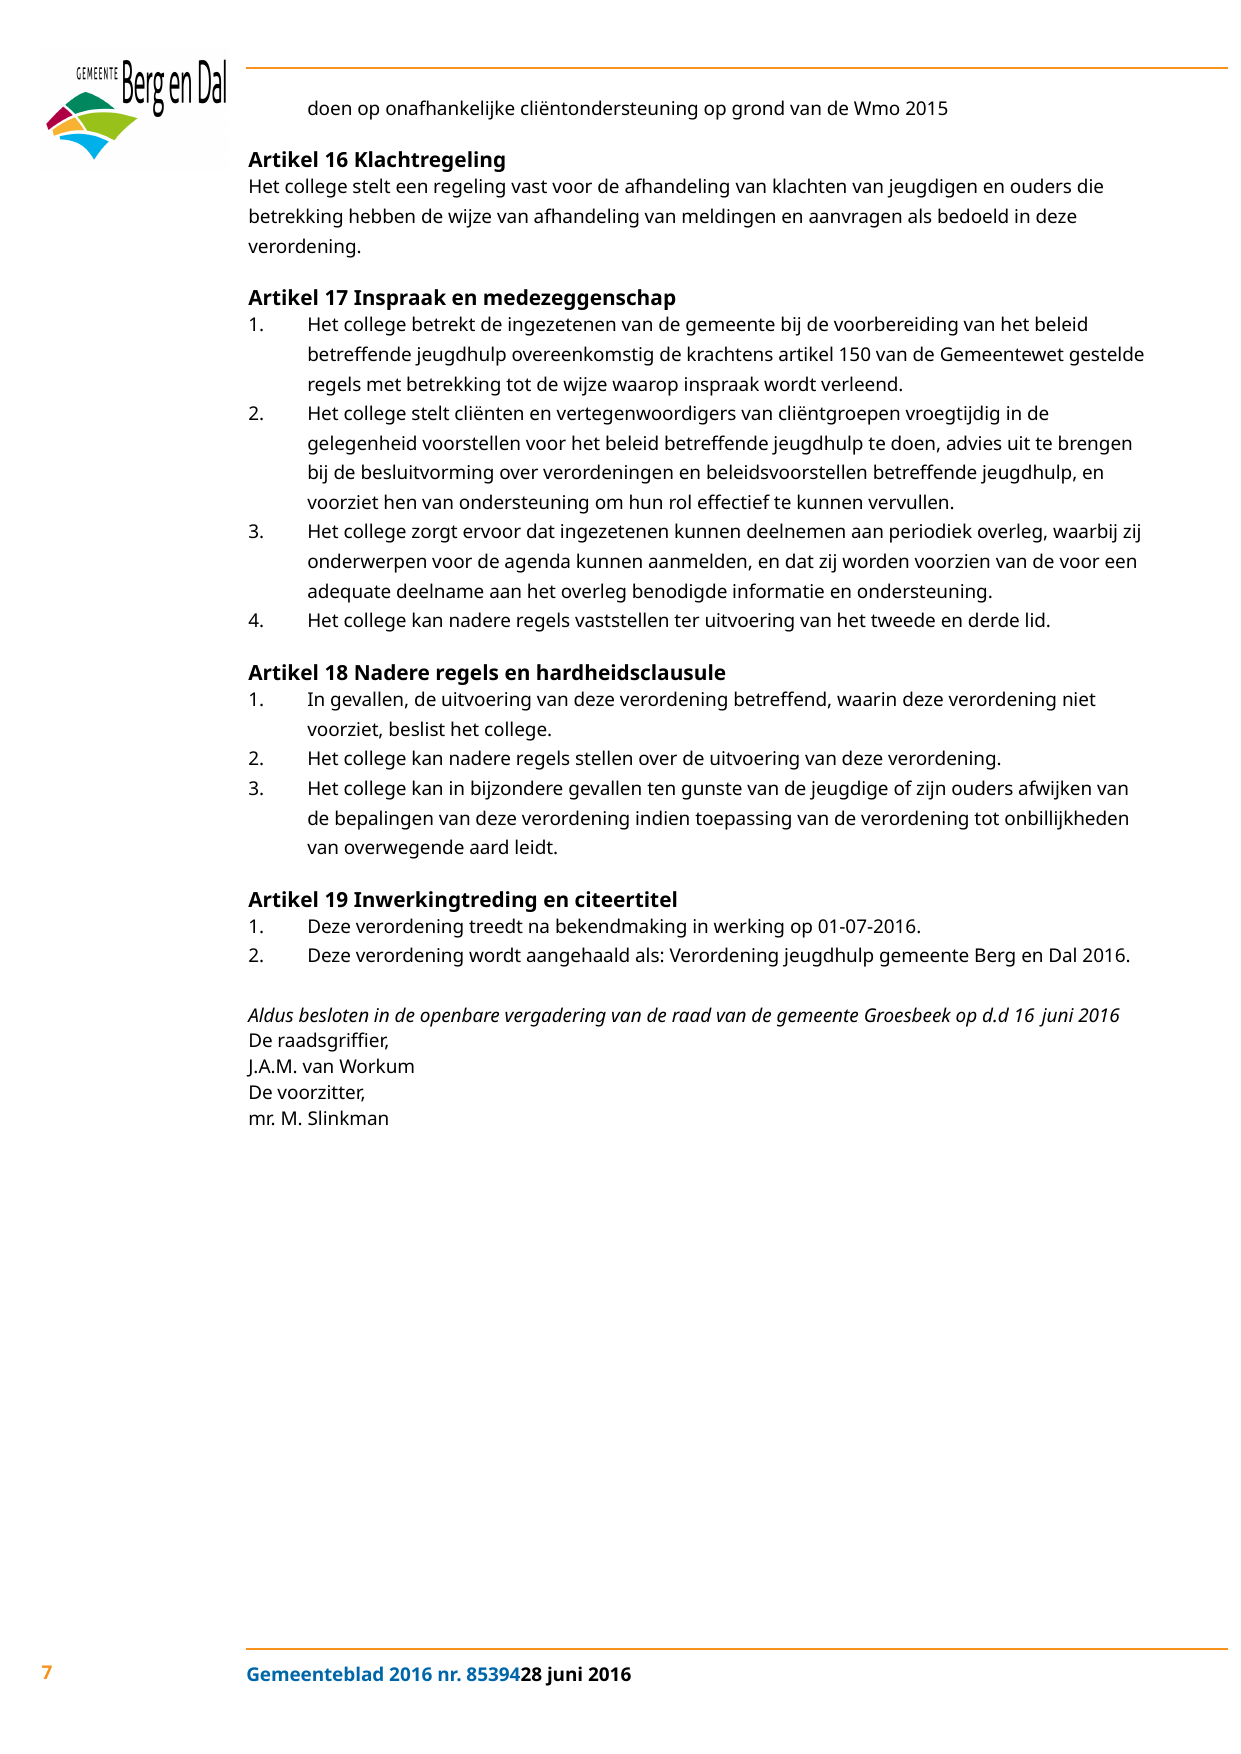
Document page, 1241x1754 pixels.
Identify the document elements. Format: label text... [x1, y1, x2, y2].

list Het college kan nadere regels vaststellen ter uitvoering van het tweede en derde lid. [248, 607, 1152, 633]
text mr. M. Slinkman [248, 1105, 1152, 1131]
list Het college betrekt de ingezetenen van de gemeente bij de voorbereiding van het beleid betreffende jeugdhulp overeenkomstig de krachtens artikel 150 van de Gemeentewet gestelde regels met betrekking tot de wijze waarop inspraak wordt verleend. [248, 312, 1152, 397]
list Deze verordening treedt na bekendmaking in werking op 01-07-2016. [248, 913, 1152, 939]
text De raadsgriffier, [248, 1028, 1152, 1053]
list doen op onafhankelijke cliëntondersteuning op grond van de Wmo 2015 [248, 95, 1152, 121]
text J.A.M. van Workum [248, 1053, 1152, 1079]
text Artikel 17 Inspraak en medezeggenschap [248, 283, 1152, 312]
text Artikel 19 Inwerkingtreding en citeertitel [248, 885, 1152, 913]
list Het college kan in bijzondere gevallen ten gunste van de jeugdige of zijn ouders afwijken van de bepalingen van deze verordening indien toepassing van de verordening tot onbillijkheden van overwegende aard leidt. [248, 775, 1152, 860]
list Het college zorgt ervoor dat ingezetenen kunnen deelnemen aan periodiek overleg, waarbij zij onderwerpen voor de agenda kunnen aanmelden, en dat zij worden voorzien van de voor een adequate deelname aan het overleg benodigde informatie en ondersteuning. [248, 519, 1152, 604]
text Het college stelt een regeling vast voor de afhandeling van klachten van jeugdigen en ouders die betrekking hebben de wijze van afhandeling van meldingen en aanvragen als bedoeld in deze verordening. [248, 174, 1152, 258]
text De voorzitter, [248, 1079, 1152, 1105]
text Aldus besloten in de openbare vergadering van de raad van de gemeente Groesbeek op d.d 16 juni 2016 [248, 1002, 1152, 1028]
list Deze verordening wordt aangehaald als: Verordening jeugdhulp gemeente Berg en Dal 2016. [248, 943, 1152, 968]
list Het college stelt cliënten en vertegenwoordigers van cliëntgroepen vroegtijdig in de gelegenheid voorstellen voor het beleid betreffende jeugdhulp te doen, advies uit te brengen bij de besluitvorming over verordeningen en beleidsvoorstellen betreffende jeugdhulp, en voorziet hen van ondersteuning om hun rol effectief te kunnen vervullen. [248, 400, 1152, 515]
text Artikel 16 Klachtregeling [248, 145, 1152, 174]
text Artikel 18 Nadere regels en hardheidsclausule [248, 658, 1152, 686]
list In gevallen, de uitvoering van deze verordening betreffend, waarin deze verordening niet voorziet, beslist het college. [248, 686, 1152, 742]
picture [41, 47, 231, 172]
list Het college kan nadere regels stellen over de uitvoering van deze verordening. [248, 746, 1152, 771]
